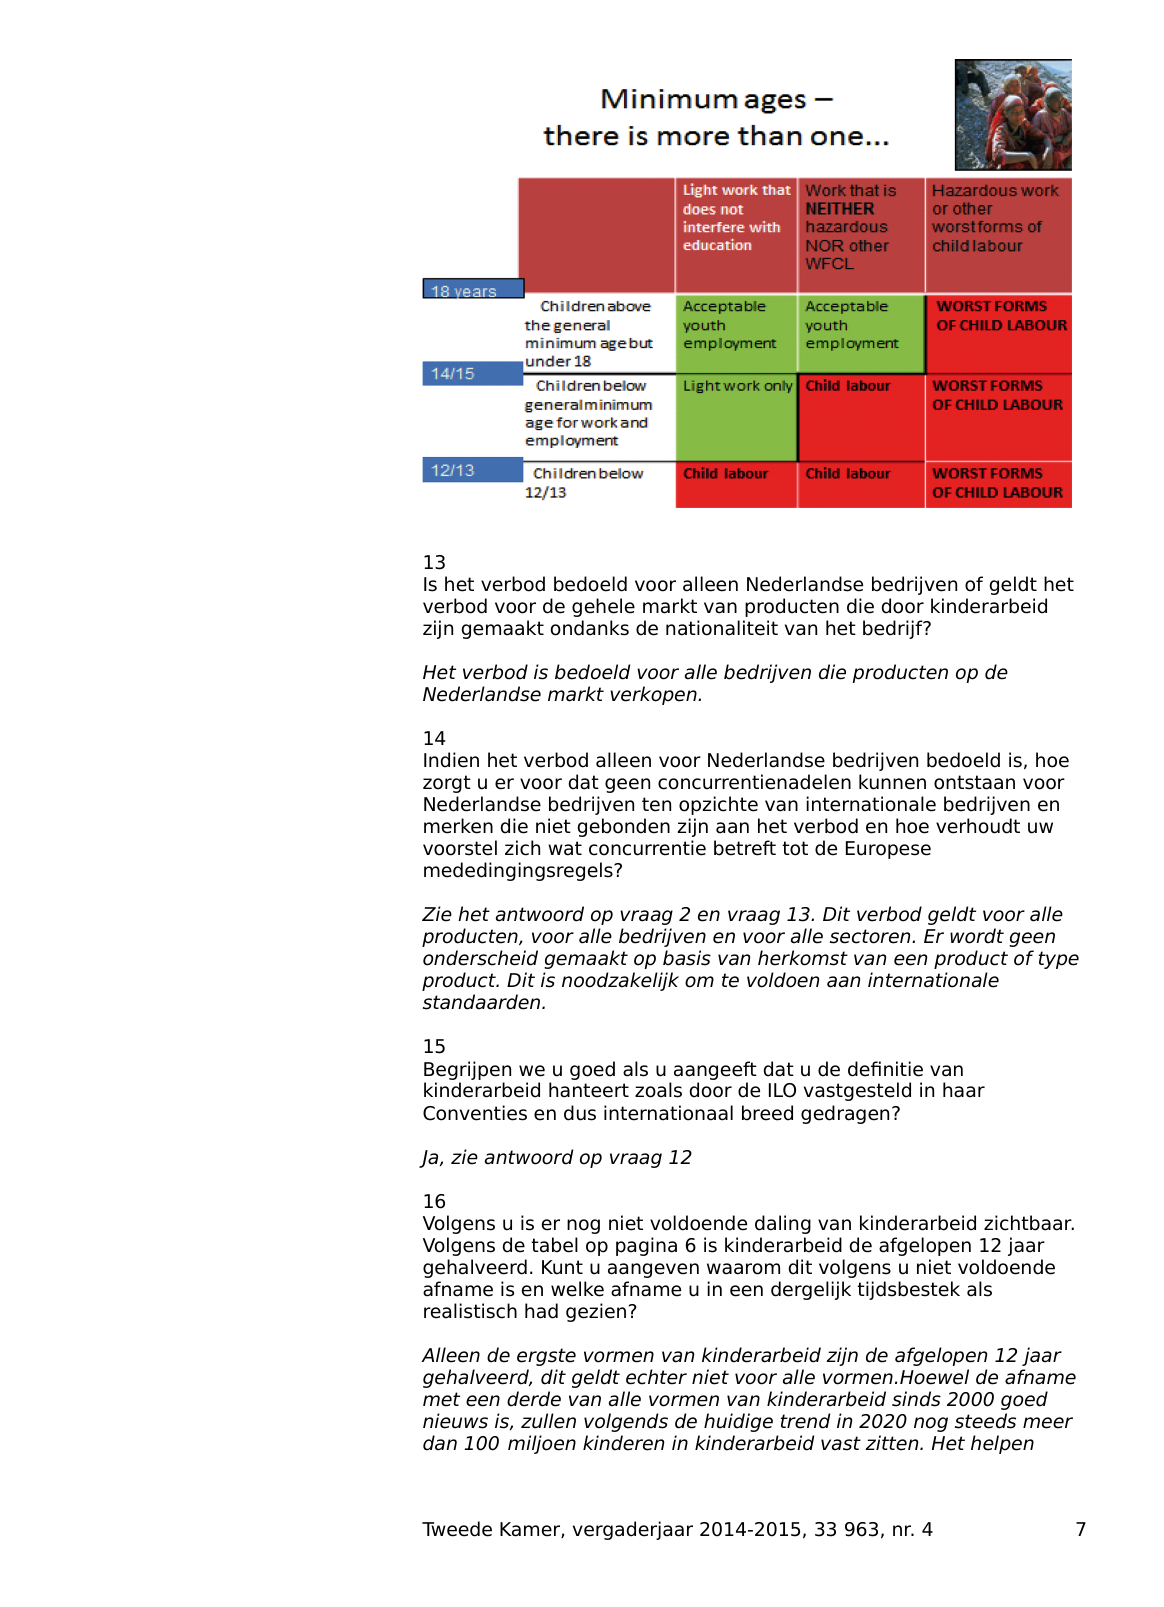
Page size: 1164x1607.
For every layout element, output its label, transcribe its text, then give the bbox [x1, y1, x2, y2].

text 14 [422, 728, 1087, 750]
text Ja, zie antwoord op vraag 12 [422, 1147, 1087, 1168]
text Alleen de ergste vormen van kinderarbeid zijn de afgelopen 12 jaar gehalveerd, dit geldt echter niet voor alle vormen.Hoewel de afname met een derde van alle vormen van kinderarbeid sinds 2000 goed nieuws is, zullen volgends de huidige trend in 2020 nog steeds meer dan 100 miljoen kinderen in kinderarbeid vast zitten. Het helpen [422, 1345, 1087, 1455]
text Volgens u is er nog niet voldoende daling van kinderarbeid zichtbaar. Volgens de tabel op pagina 6 is kinderarbeid de afgelopen 12 jaar gehalveerd. Kunt u aangeven waarom dit volgens u niet voldoende afname is en welke afname u in een dergelijk tijdsbestek als realistisch had gezien? [422, 1213, 1087, 1323]
text 15 [422, 1036, 1087, 1058]
text Het verbod is bedoeld voor alle bedrijven die producten op de Nederlandse markt verkopen. [422, 662, 1087, 706]
text Is het verbod bedoeld voor alleen Nederlandse bedrijven of geldt het verbod voor de gehele markt van producten die door kinderarbeid zijn gemaakt ondanks de nationaliteit van het bedrijf? [422, 574, 1087, 640]
text 16 [422, 1191, 1087, 1213]
text Zie het antwoord op vraag 2 en vraag 13. Dit verbod geldt voor alle producten, voor alle bedrijven en voor alle sectoren. Er wordt geen onderscheid gemaakt op basis van herkomst van een product of type product. Dit is noodzakelijk om te voldoen aan internationale standaarden. [422, 904, 1087, 1014]
picture [422, 59, 1072, 508]
text 13 [422, 552, 1087, 574]
text Begrijpen we u goed als u aangeeft dat u de definitie van kinderarbeid hanteert zoals door de ILO vastgesteld in haar Conventies en dus internationaal breed gedragen? [422, 1058, 1087, 1124]
text Indien het verbod alleen voor Nederlandse bedrijven bedoeld is, hoe zorgt u er voor dat geen concurrentienadelen kunnen ontstaan voor Nederlandse bedrijven ten opzichte van internationale bedrijven en merken die niet gebonden zijn aan het verbod en hoe verhoudt uw voorstel zich wat concurrentie betreft tot de Europese mededingingsregels? [422, 750, 1087, 882]
